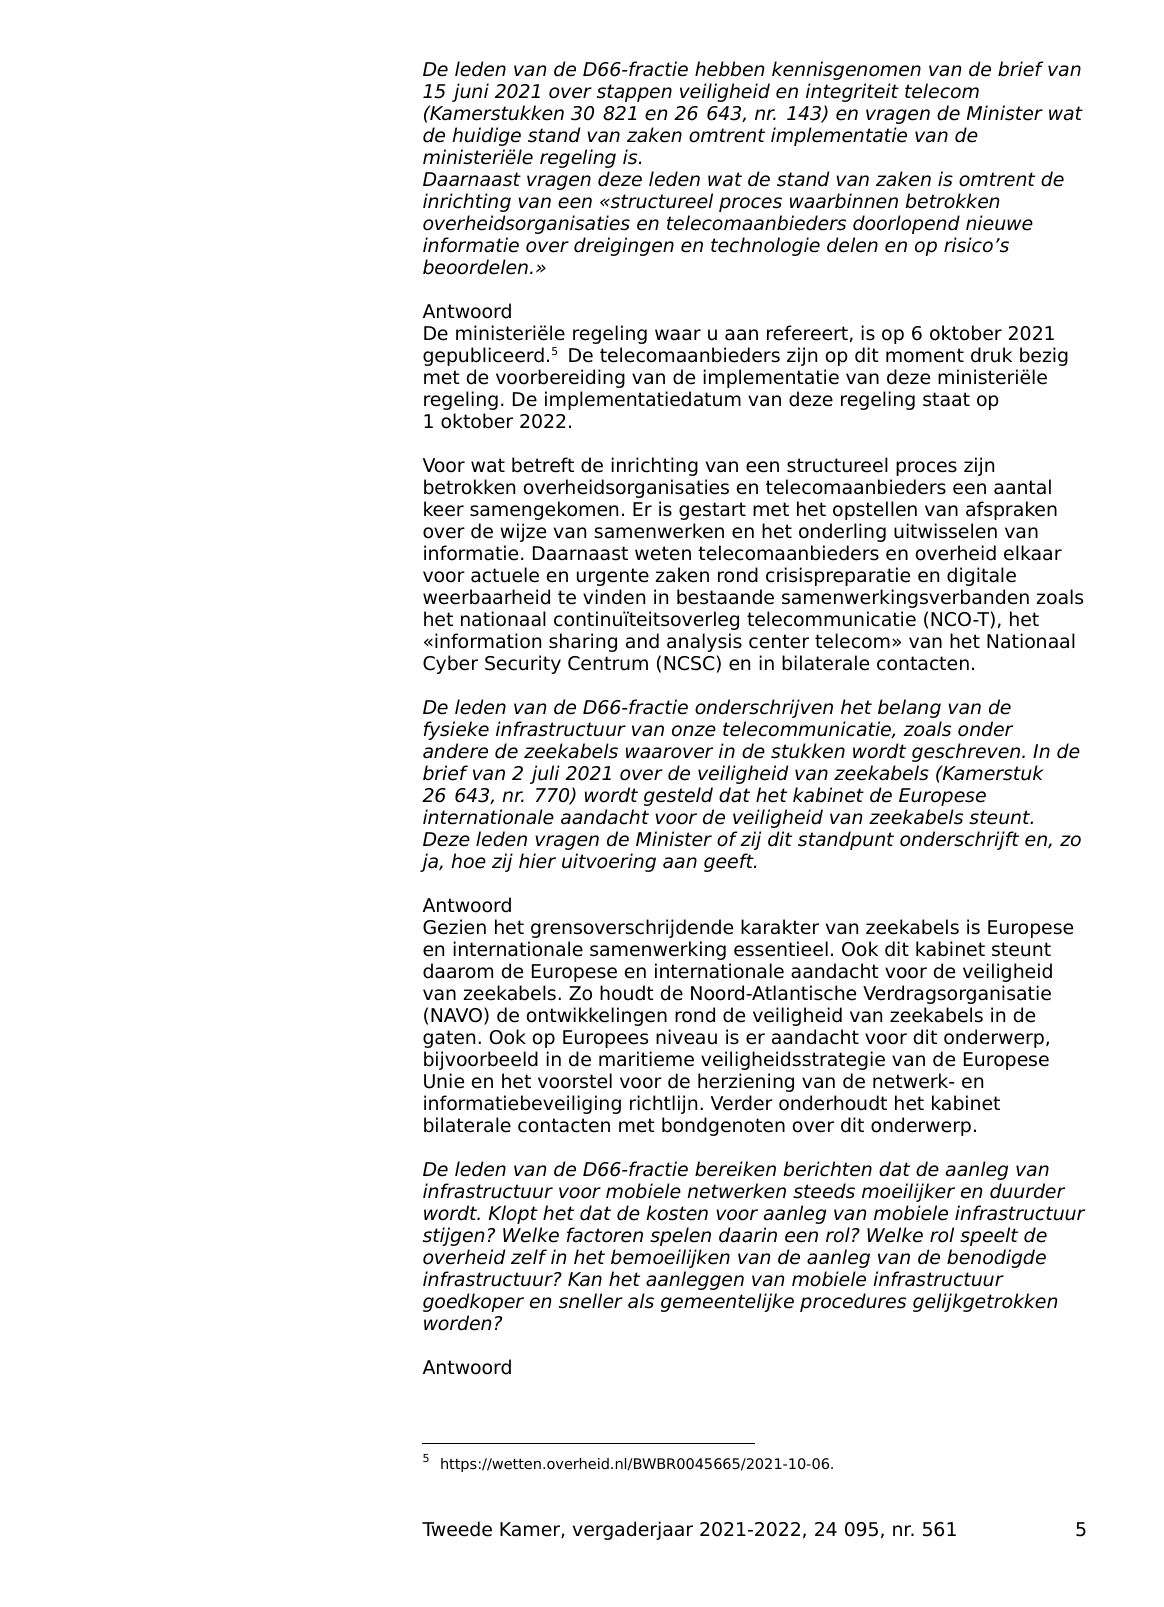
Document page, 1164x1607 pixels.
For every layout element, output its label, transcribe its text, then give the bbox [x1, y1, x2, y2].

text Daarnaast vragen deze leden wat de stand van zaken is omtrent de inrichting van een «structureel proces waarbinnen betrokken overheidsorganisaties en telecomaanbieders doorlopend nieuwe informatie over dreigingen en technologie delen en op risico’s beoordelen.» [422, 169, 1087, 279]
text Voor wat betreft de inrichting van een structureel proces zijn betrokken overheidsorganisaties en telecomaanbieders een aantal keer samengekomen. Er is gestart met het opstellen van afspraken over de wijze van samenwerken en het onderling uitwisselen van informatie. Daarnaast weten telecomaanbieders en overheid elkaar voor actuele en urgente zaken rond crisispreparatie en digitale weerbaarheid te vinden in bestaande samenwerkingsverbanden zoals het nationaal continuïteitsoverleg telecommunicatie (NCO-T), het «information sharing and analysis center telecom» van het Nationaal Cyber Security Centrum (NCSC) en in bilaterale contacten. [422, 455, 1087, 675]
text Antwoord [422, 895, 1087, 917]
text De leden van de D66-fractie hebben kennisgenomen van de brief van 15 juni 2021 over stappen veiligheid en integriteit telecom (Kamerstukken 30 821 en 26 643, nr. 143) en vragen de Minister wat de huidige stand van zaken omtrent implementatie van de ministeriële regeling is. [422, 59, 1087, 169]
text Antwoord [422, 301, 1087, 323]
text Antwoord [422, 1357, 1087, 1379]
text De ministeriële regeling waar u aan refereert, is op 6 oktober 2021 gepubliceerd. De telecomaanbieders zijn op dit moment druk bezig met de voorbereiding van de implementatie van deze ministeriële regeling. De implementatiedatum van deze regeling staat op 1 oktober 2022. [422, 323, 1087, 433]
text Gezien het grensoverschrijdende karakter van zeekabels is Europese en internationale samenwerking essentieel. Ook dit kabinet steunt daarom de Europese en internationale aandacht voor de veiligheid van zeekabels. Zo houdt de Noord-Atlantische Verdragsorganisatie (NAVO) de ontwikkelingen rond de veiligheid van zeekabels in de gaten. Ook op Europees niveau is er aandacht voor dit onderwerp, bijvoorbeeld in de maritieme veiligheidsstrategie van de Europese Unie en het voorstel voor de herziening van de netwerk- en informatiebeveiliging richtlijn. Verder onderhoudt het kabinet bilaterale contacten met bondgenoten over dit onderwerp. [422, 917, 1087, 1137]
text De leden van de D66-fractie bereiken berichten dat de aanleg van infrastructuur voor mobiele netwerken steeds moeilijker en duurder wordt. Klopt het dat de kosten voor aanleg van mobiele infrastructuur stijgen? Welke factoren spelen daarin een rol? Welke rol speelt de overheid zelf in het bemoeilijken van de aanleg van de benodigde infrastructuur? Kan het aanleggen van mobiele infrastructuur goedkoper en sneller als gemeentelijke procedures gelijkgetrokken worden? [422, 1159, 1087, 1335]
text De leden van de D66-fractie onderschrijven het belang van de fysieke infrastructuur van onze telecommunicatie, zoals onder andere de zeekabels waarover in de stukken wordt geschreven. In de brief van 2 juli 2021 over de veiligheid van zeekabels (Kamerstuk 26 643, nr. 770) wordt gesteld dat het kabinet de Europese internationale aandacht voor de veiligheid van zeekabels steunt. Deze leden vragen de Minister of zij dit standpunt onderschrijft en, zo ja, hoe zij hier uitvoering aan geeft. [422, 697, 1087, 873]
text https://wetten.overheid.nl/BWBR0045665/2021-10-06. [422, 1452, 1087, 1474]
